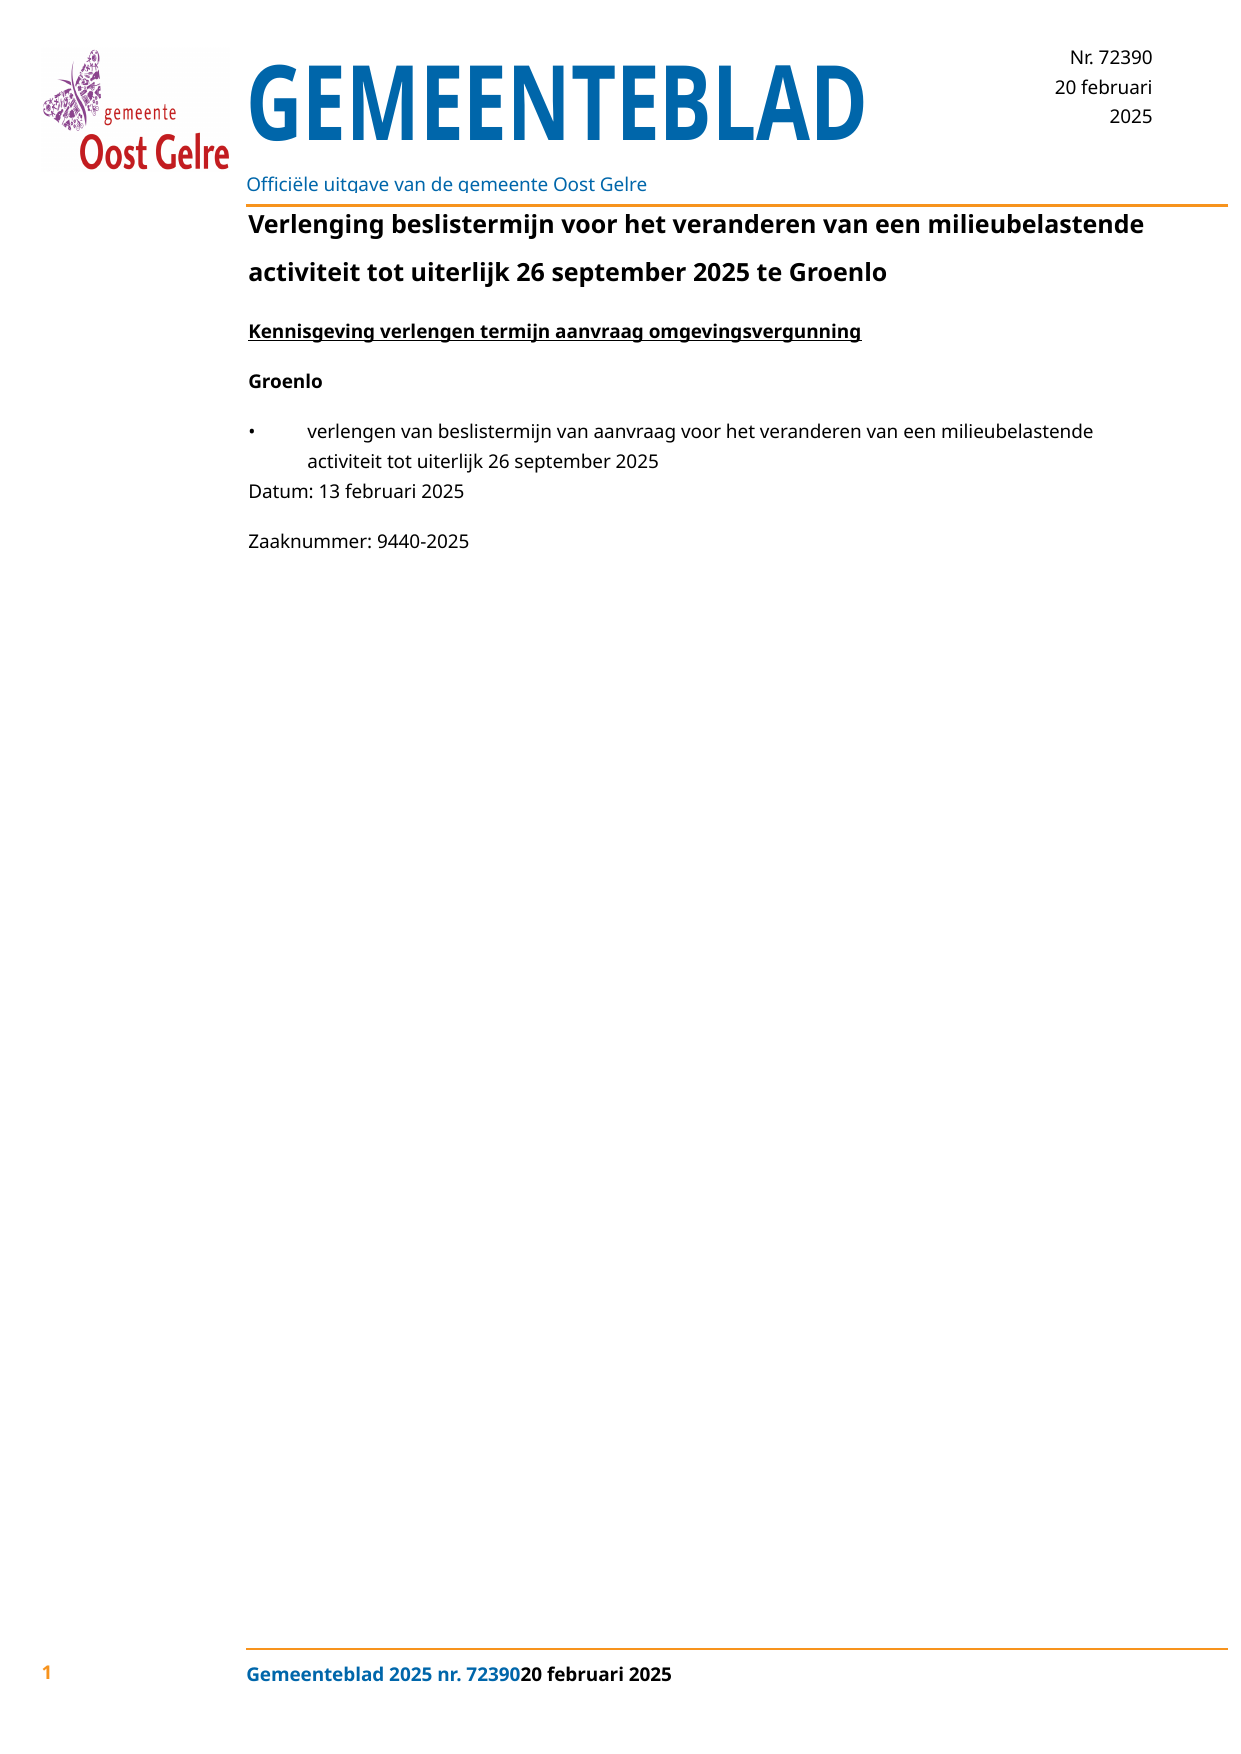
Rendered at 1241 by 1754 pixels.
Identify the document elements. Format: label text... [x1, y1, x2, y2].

list verlengen van beslistermijn van aanvraag voor het veranderen van een milieubelastende activiteit tot uiterlijk 26 september 2025 [248, 419, 1152, 474]
text Groenlo [248, 368, 1152, 394]
text Verlenging beslistermijn voor het veranderen van een milieubelastende activiteit tot uiterlijk 26 september 2025 te Groenlo [248, 207, 1152, 288]
text Datum: 13 februari 2025 [248, 478, 1152, 504]
text Kennisgeving verlengen termijn aanvraag omgevingsvergunning [248, 318, 1152, 344]
text Zaaknummer: 9440-2025 [248, 528, 1152, 554]
picture [41, 47, 231, 172]
